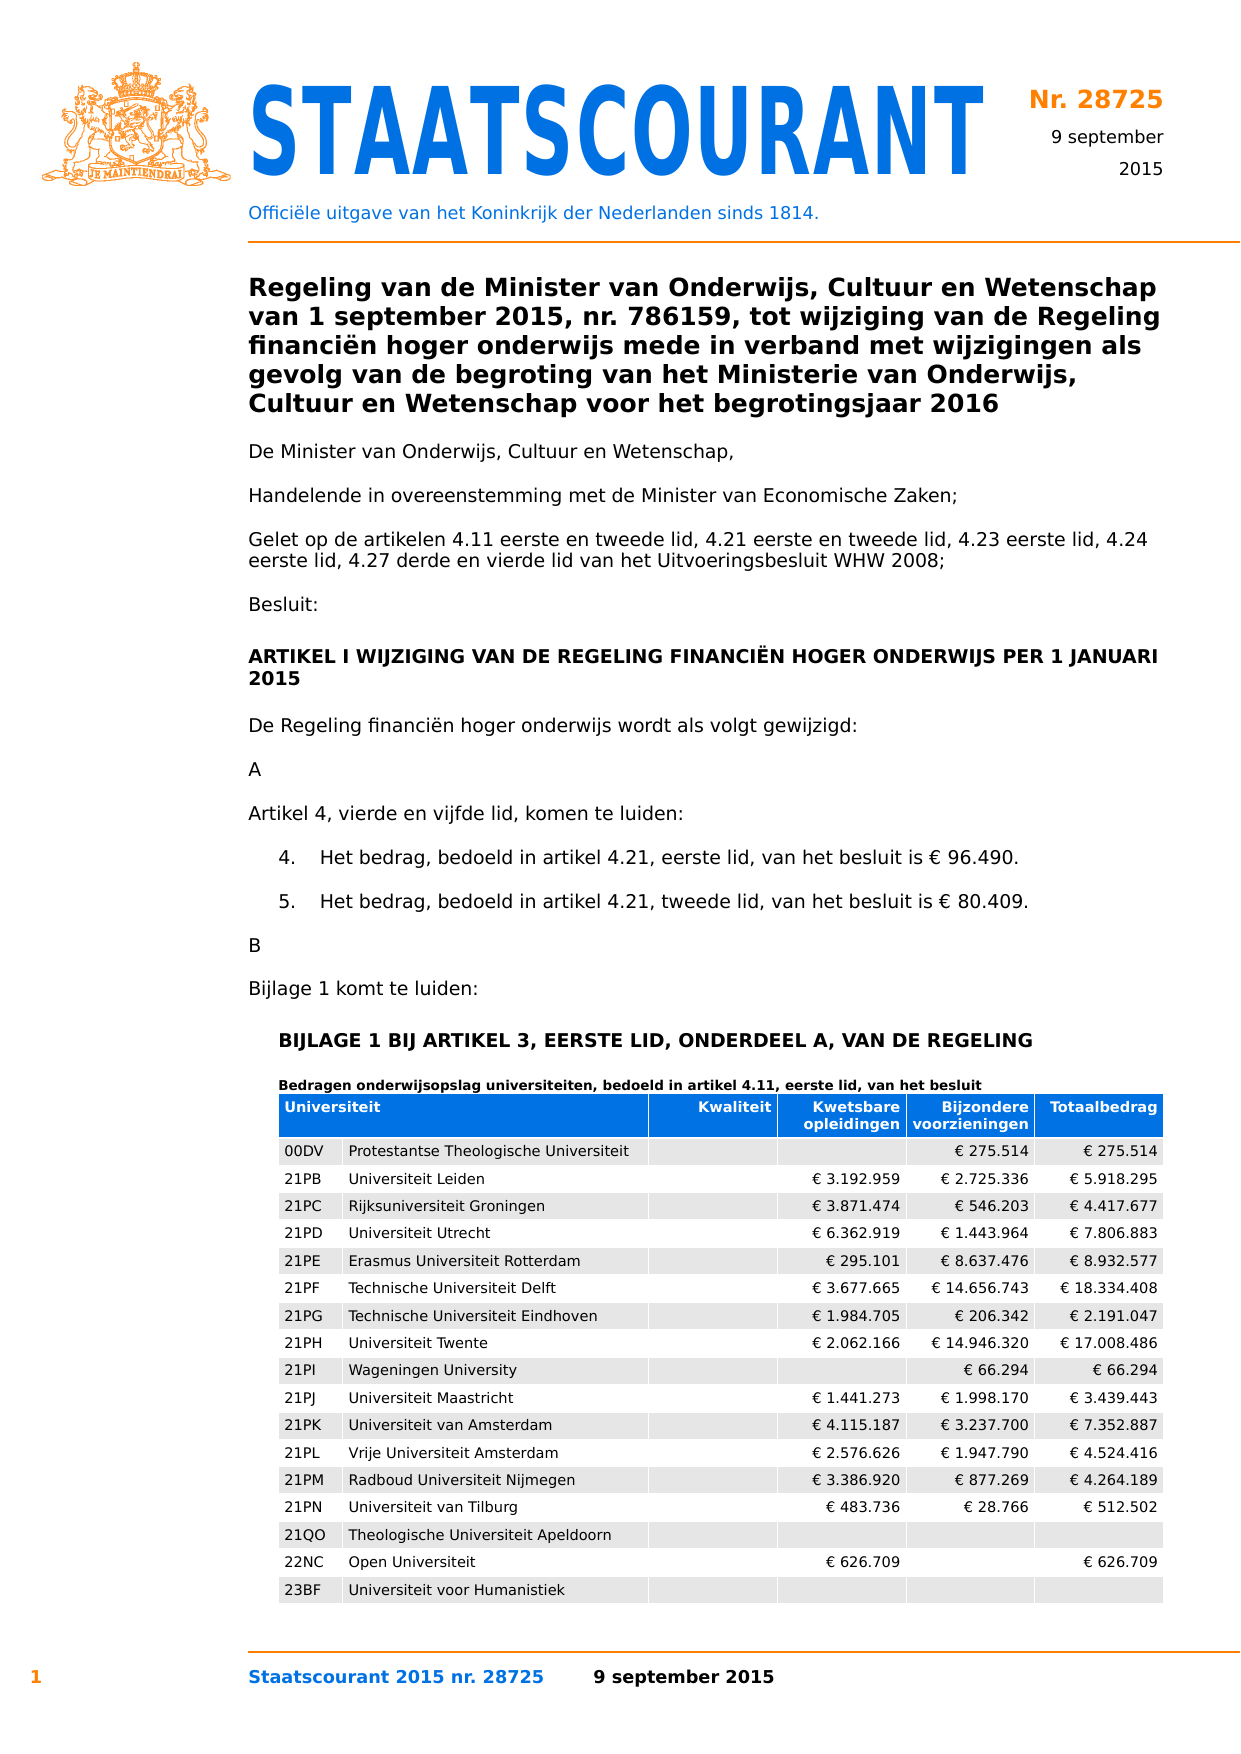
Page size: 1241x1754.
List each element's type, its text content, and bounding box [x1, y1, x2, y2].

table_cell € 17.008.486 [1035, 1330, 1163, 1357]
table_cell € 483.736 [778, 1495, 906, 1521]
table_header STAATSCOURANT [248, 62, 998, 203]
table_cell 21PM [279, 1467, 342, 1493]
table_cell 21PF [279, 1275, 342, 1302]
subtitle ARTIKEL I WIJZIGING VAN DE REGELING FINANCIËN HOGER ONDERWIJS PER 1 JANUARI 2015 [248, 646, 1163, 690]
table_cell € 4.264.189 [1035, 1467, 1163, 1493]
table_cell € 4.417.677 [1035, 1193, 1163, 1219]
table_cell Totaalbedrag [1035, 1094, 1163, 1137]
text B [248, 934, 1163, 956]
table_cell 21PL [279, 1440, 342, 1466]
table_cell [649, 1440, 777, 1466]
table_cell [1035, 1577, 1163, 1603]
table_cell [649, 1166, 777, 1192]
table_cell 21PC [279, 1193, 342, 1219]
table_cell [907, 1549, 1034, 1576]
table_cell € 3.386.920 [778, 1467, 906, 1493]
table_cell Officiële uitgave van het Koninkrijk der Nederlanden sinds 1814. [248, 203, 1240, 241]
table_cell Rijksuniversiteit Groningen [343, 1193, 648, 1219]
table_cell 21PH [279, 1330, 342, 1357]
table_cell € 7.806.883 [1035, 1221, 1163, 1247]
text 5. Het bedrag, bedoeld in artikel 4.21, tweede lid, van het besluit is € 80.409. [278, 891, 1163, 913]
table_header [25, 62, 248, 241]
table_cell [649, 1495, 777, 1521]
table_header Nr. 28725 [998, 62, 1240, 121]
table_cell € 18.334.408 [1035, 1275, 1163, 1302]
table_cell [907, 1522, 1034, 1548]
text Handelende in overeenstemming met de Minister van Economische Zaken; [248, 484, 1163, 507]
table_cell 21PK [279, 1413, 342, 1439]
table_cell [649, 1549, 777, 1576]
text 4. Het bedrag, bedoeld in artikel 4.21, eerste lid, van het besluit is € 96.490. [278, 847, 1163, 869]
text Artikel 4, vierde en vijfde lid, komen te luiden: [248, 803, 1163, 825]
table_cell € 4.524.416 [1035, 1440, 1163, 1466]
table_cell Universiteit Leiden [343, 1166, 648, 1192]
table_cell € 2.062.166 [778, 1330, 906, 1357]
table_cell 21PJ [279, 1385, 342, 1411]
table_cell Technische Universiteit Delft [343, 1275, 648, 1302]
table_cell € 3.677.665 [778, 1275, 906, 1302]
table_cell [649, 1522, 777, 1548]
table_cell € 3.439.443 [1035, 1385, 1163, 1411]
table_cell [778, 1358, 906, 1384]
table_cell 23BF [279, 1577, 342, 1603]
table_cell [907, 1577, 1034, 1603]
table_cell Theologische Universiteit Apeldoorn [343, 1522, 648, 1548]
table_cell € 66.294 [907, 1358, 1034, 1384]
text De Regeling financiën hoger onderwijs wordt als volgt gewijzigd: [248, 715, 1163, 737]
table_cell 9 september [998, 121, 1240, 153]
table_cell [778, 1139, 906, 1165]
table_cell [649, 1139, 777, 1165]
table_cell [649, 1385, 777, 1411]
table_cell € 626.709 [1035, 1549, 1163, 1576]
table_cell € 1.443.964 [907, 1221, 1034, 1247]
table_cell € 14.946.320 [907, 1330, 1034, 1357]
table_cell [649, 1275, 777, 1302]
text Gelet op de artikelen 4.11 eerste en tweede lid, 4.21 eerste en tweede lid, 4.23 eerste lid, 4.24 eerste lid, 4.27 derde en vierde lid van het Uitvoeringsbesluit WHW 2008; [248, 528, 1163, 572]
table_cell [649, 1577, 777, 1603]
table_cell [649, 1193, 777, 1219]
table_cell € 8.932.577 [1035, 1248, 1163, 1274]
table_cell 2015 [998, 153, 1240, 203]
table_cell € 2.725.336 [907, 1166, 1034, 1192]
table_cell 21PI [279, 1358, 342, 1384]
subtitle Regeling van de Minister van Onderwijs, Cultuur en Wetenschap van 1 september 2015, nr. 786159, tot wijziging van de Regeling financiën hoger onderwijs mede in verband met wijzigingen als gevolg van de begroting van het Ministerie van Onderwijs, Cultuur en Wetenschap voor het begrotingsjaar 2016 [248, 273, 1163, 419]
table_cell € 14.656.743 [907, 1275, 1034, 1302]
table_cell € 6.362.919 [778, 1221, 906, 1247]
table_cell Universiteit Maastricht [343, 1385, 648, 1411]
table_cell € 8.637.476 [907, 1248, 1034, 1274]
table_cell Universiteit voor Humanistiek [343, 1577, 648, 1603]
table_cell Universiteit van Amsterdam [343, 1413, 648, 1439]
table_cell [1035, 1522, 1163, 1548]
table_cell € 1.947.790 [907, 1440, 1034, 1466]
table_cell 21PG [279, 1303, 342, 1329]
table_cell Technische Universiteit Eindhoven [343, 1303, 648, 1329]
table_cell 21PB [279, 1166, 342, 1192]
table_cell 21PD [279, 1221, 342, 1247]
table_cell Vrije Universiteit Amsterdam [343, 1440, 648, 1466]
table_cell [649, 1413, 777, 1439]
table_cell € 1.998.170 [907, 1385, 1034, 1411]
table_cell € 1.984.705 [778, 1303, 906, 1329]
table_cell € 5.918.295 [1035, 1166, 1163, 1192]
text De Minister van Onderwijs, Cultuur en Wetenschap, [248, 441, 1163, 463]
table_cell [649, 1248, 777, 1274]
text Besluit: [248, 594, 1163, 616]
table_cell € 512.502 [1035, 1495, 1163, 1521]
table_cell € 3.871.474 [778, 1193, 906, 1219]
table_cell [649, 1467, 777, 1493]
table_cell Radboud Universiteit Nijmegen [343, 1467, 648, 1493]
table_cell € 1.441.273 [778, 1385, 906, 1411]
text Bijlage 1 komt te luiden: [248, 978, 1163, 1000]
table_cell Protestantse Theologische Universiteit [343, 1139, 648, 1165]
picture [41, 62, 231, 186]
table_cell Universiteit [279, 1094, 648, 1137]
table_header Bedragen onderwijsopslag universiteiten, bedoeld in artikel 4.11, eerste lid, van het besluit [278, 1077, 1163, 1093]
table_cell Kwaliteit [649, 1094, 777, 1137]
table_cell € 546.203 [907, 1193, 1034, 1219]
table_cell [649, 1330, 777, 1357]
table_cell Kwetsbare opleidingen [778, 1094, 906, 1137]
table_cell € 3.192.959 [778, 1166, 906, 1192]
table_cell € 2.576.626 [778, 1440, 906, 1466]
table_cell € 7.352.887 [1035, 1413, 1163, 1439]
table_cell € 626.709 [778, 1549, 906, 1576]
table_cell Universiteit Twente [343, 1330, 648, 1357]
table_cell 21PN [279, 1495, 342, 1521]
table_cell [649, 1221, 777, 1247]
table_cell Wageningen University [343, 1358, 648, 1384]
table_cell [778, 1577, 906, 1603]
text A [248, 759, 1163, 781]
table_cell € 3.237.700 [907, 1413, 1034, 1439]
table_cell [649, 1303, 777, 1329]
subtitle BIJLAGE 1 BIJ ARTIKEL 3, EERSTE LID, ONDERDEEL A, VAN DE REGELING [278, 1030, 1163, 1052]
table_cell Universiteit Utrecht [343, 1221, 648, 1247]
table_cell € 877.269 [907, 1467, 1034, 1493]
table_cell € 275.514 [907, 1139, 1034, 1165]
table_cell € 28.766 [907, 1495, 1034, 1521]
table_cell Erasmus Universiteit Rotterdam [343, 1248, 648, 1274]
table_cell € 206.342 [907, 1303, 1034, 1329]
table_cell Open Universiteit [343, 1549, 648, 1576]
table_cell € 4.115.187 [778, 1413, 906, 1439]
table_cell [778, 1522, 906, 1548]
table_cell 21QO [279, 1522, 342, 1548]
table_cell € 66.294 [1035, 1358, 1163, 1384]
table_cell [649, 1358, 777, 1384]
table_cell 00DV [279, 1139, 342, 1165]
table_cell Universiteit van Tilburg [343, 1495, 648, 1521]
table_cell 21PE [279, 1248, 342, 1274]
table_cell 22NC [279, 1549, 342, 1576]
table_cell Bijzondere voorzieningen [907, 1094, 1034, 1137]
table_cell € 295.101 [778, 1248, 906, 1274]
table_cell € 2.191.047 [1035, 1303, 1163, 1329]
table_cell € 275.514 [1035, 1139, 1163, 1165]
